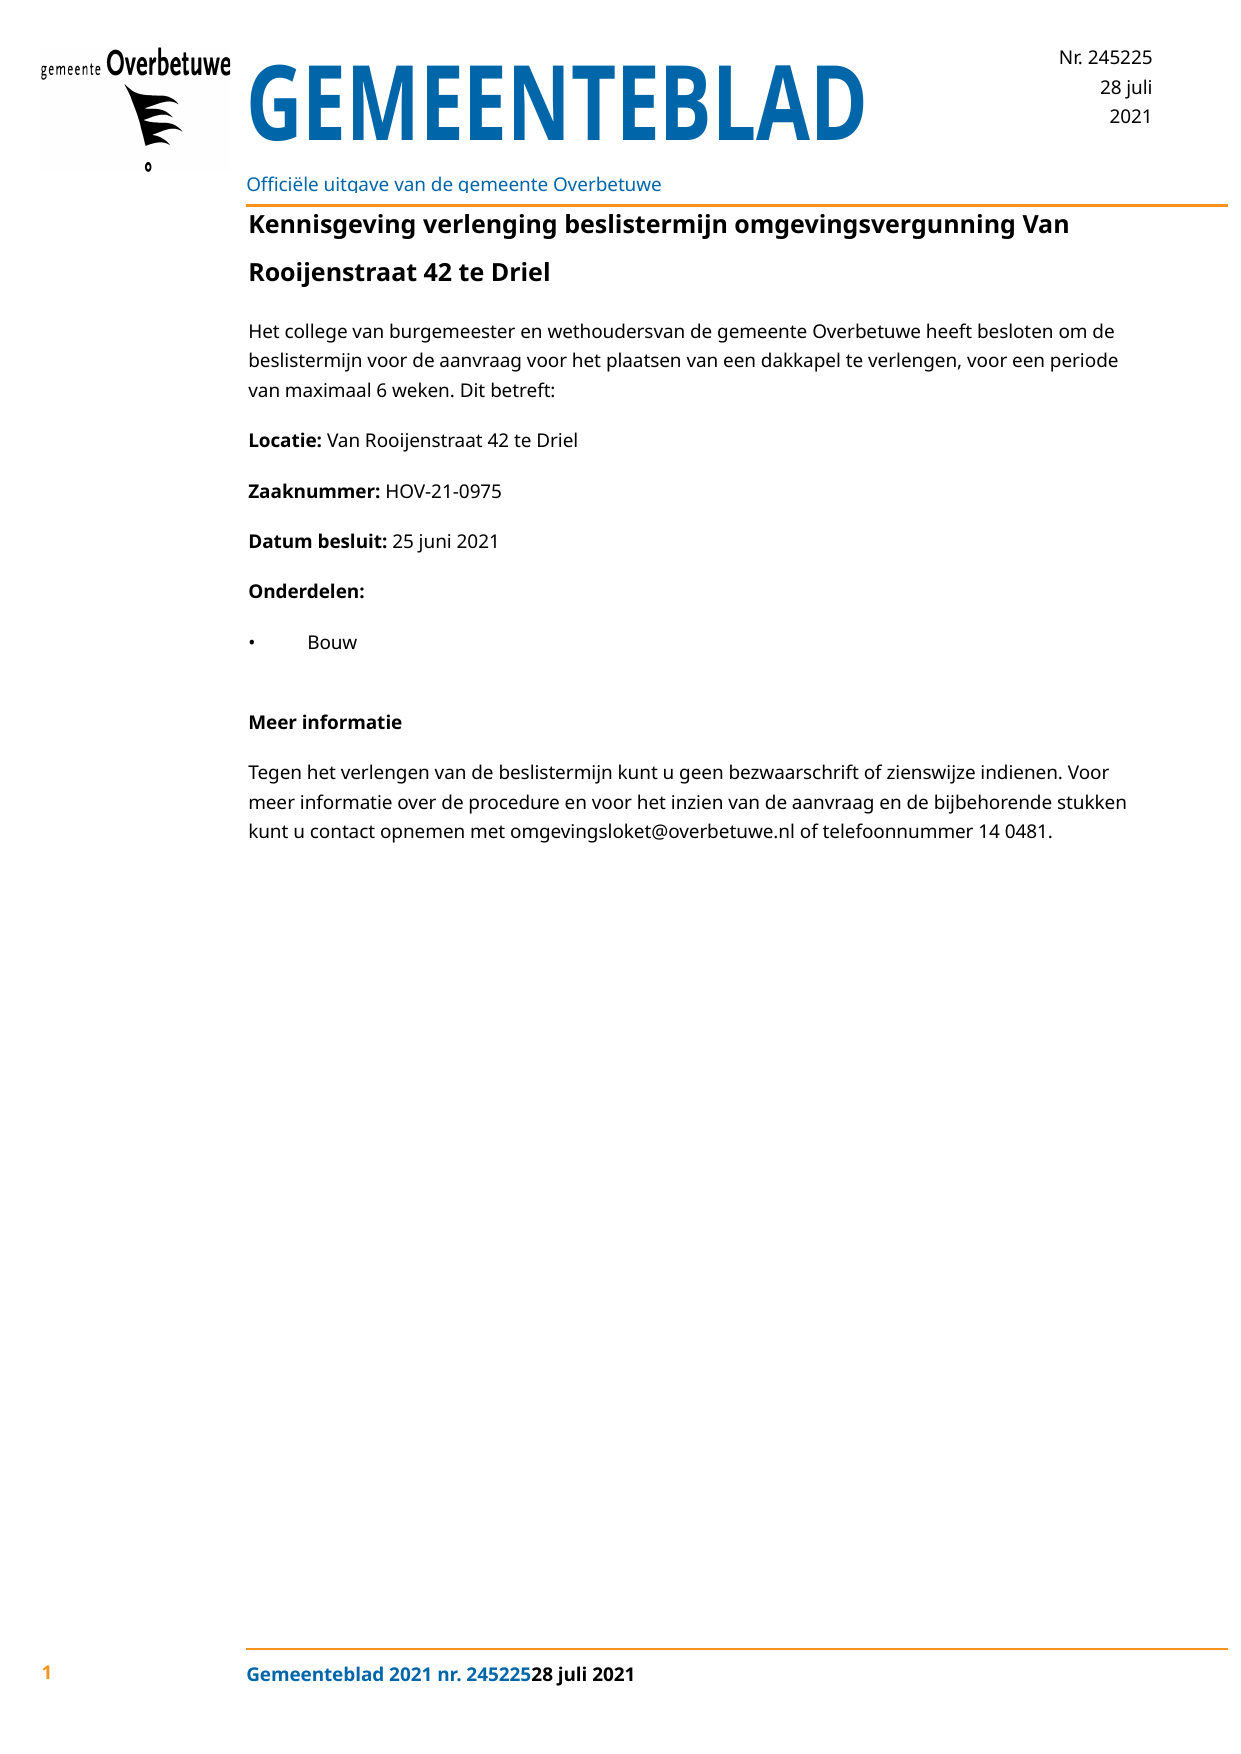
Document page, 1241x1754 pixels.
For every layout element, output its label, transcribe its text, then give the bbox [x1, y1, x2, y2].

text Onderdelen: [248, 579, 1152, 604]
text Het college van burgemeester en wethoudersvan de gemeente Overbetuwe heeft besloten om de beslistermijn voor de aanvraag voor het plaatsen van een dakkapel te verlengen, voor een periode van maximaal 6 weken. Dit betreft: [248, 318, 1152, 403]
text Locatie: Van Rooijenstraat 42 te Driel [248, 427, 1152, 453]
list Bouw [248, 629, 1152, 655]
text Meer informatie [248, 709, 1152, 735]
picture [41, 47, 231, 172]
text Datum besluit: 25 juni 2021 [248, 528, 1152, 554]
text Zaaknummer: HOV-21-0975 [248, 478, 1152, 504]
text Tegen het verlengen van de beslistermijn kunt u geen bezwaarschrift of zienswijze indienen. Voor meer informatie over de procedure en voor het inzien van de aanvraag en de bijbehorende stukken kunt u contact opnemen met omgevingsloket@overbetuwe.nl of telefoonnummer 14 0481. [248, 759, 1152, 844]
text Kennisgeving verlenging beslistermijn omgevingsvergunning Van Rooijenstraat 42 te Driel [248, 207, 1152, 288]
